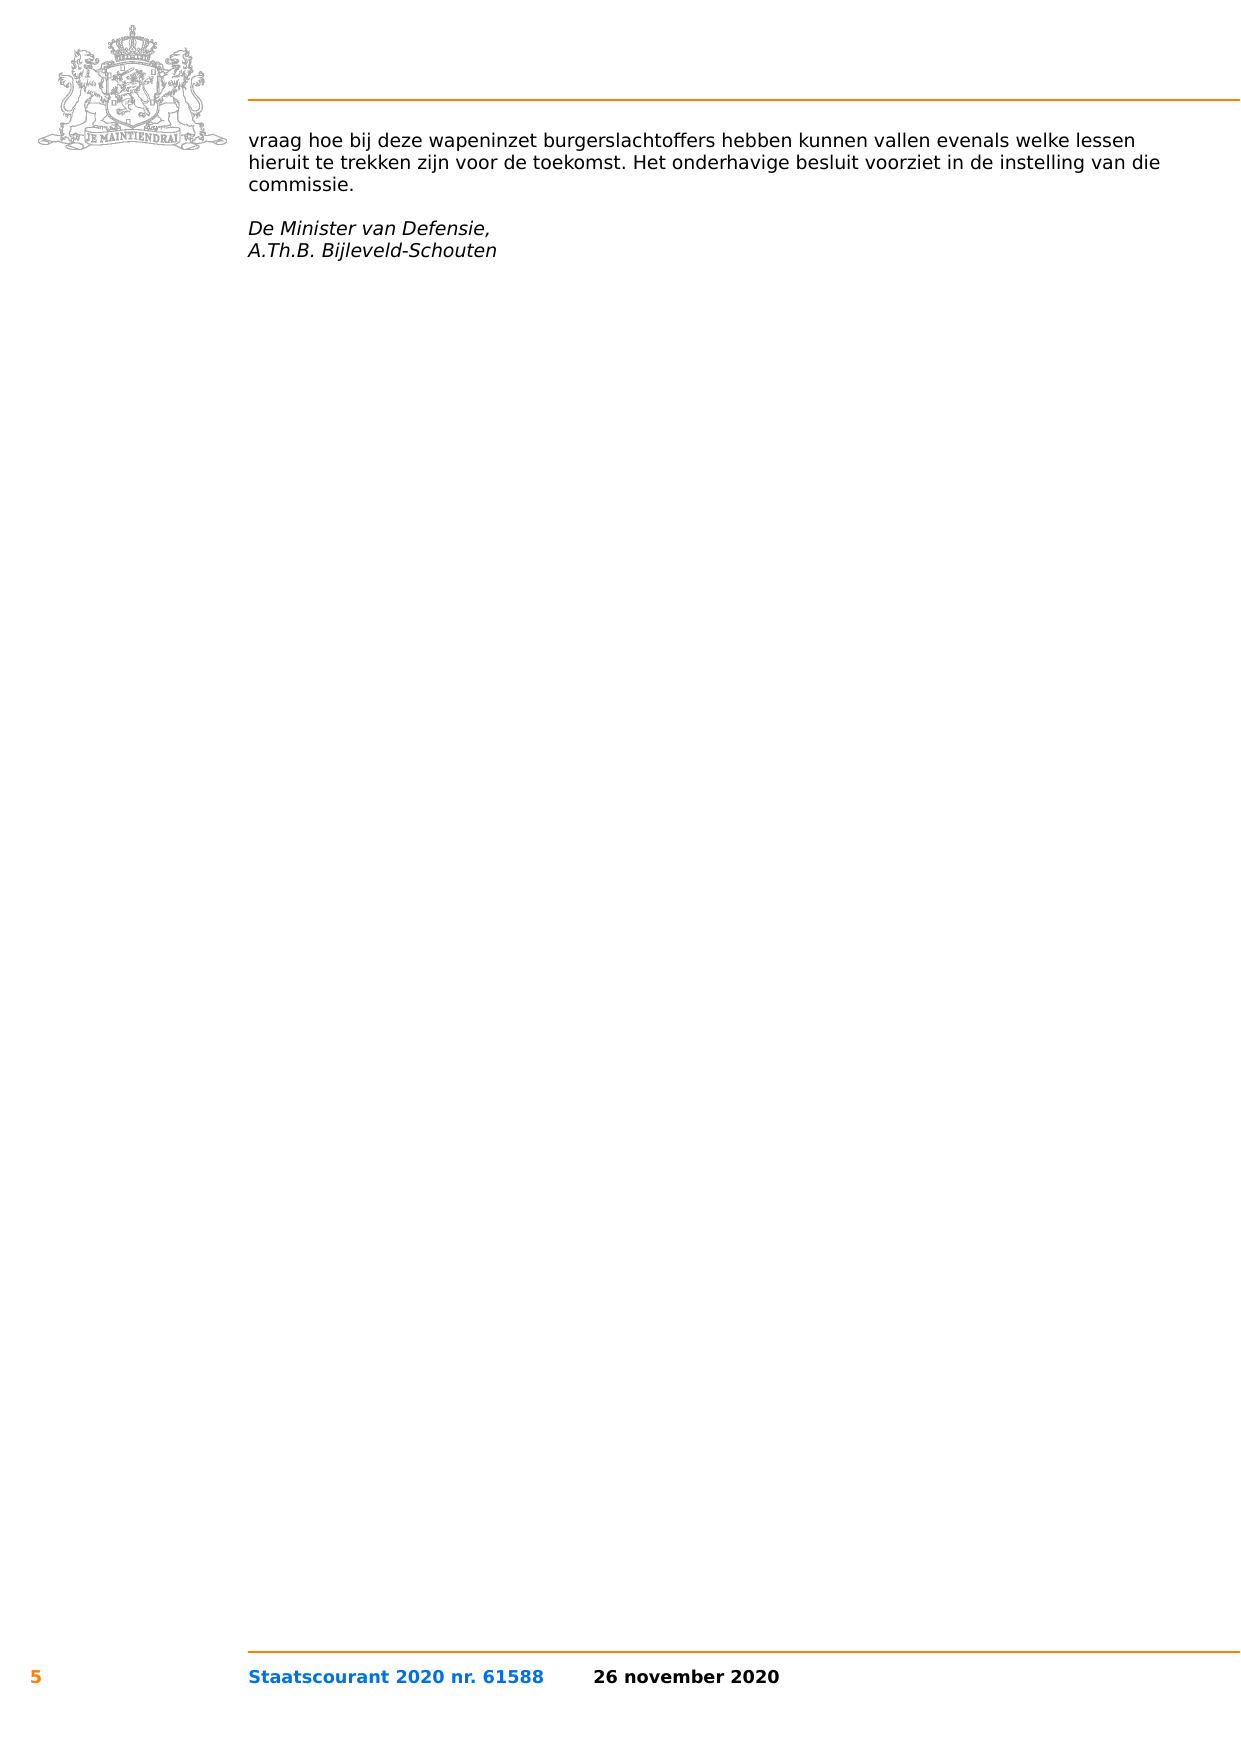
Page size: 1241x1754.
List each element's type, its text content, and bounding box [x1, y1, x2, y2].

picture [38, 25, 227, 150]
text De Minister van Defensie, A.Th.B. Bijleveld-Schouten [248, 218, 1163, 262]
text vraag hoe bij deze wapeninzet burgerslachtoffers hebben kunnen vallen evenals welke lessen hieruit te trekken zijn voor de toekomst. Het onderhavige besluit voorziet in de instelling van die commissie. [248, 130, 1163, 196]
